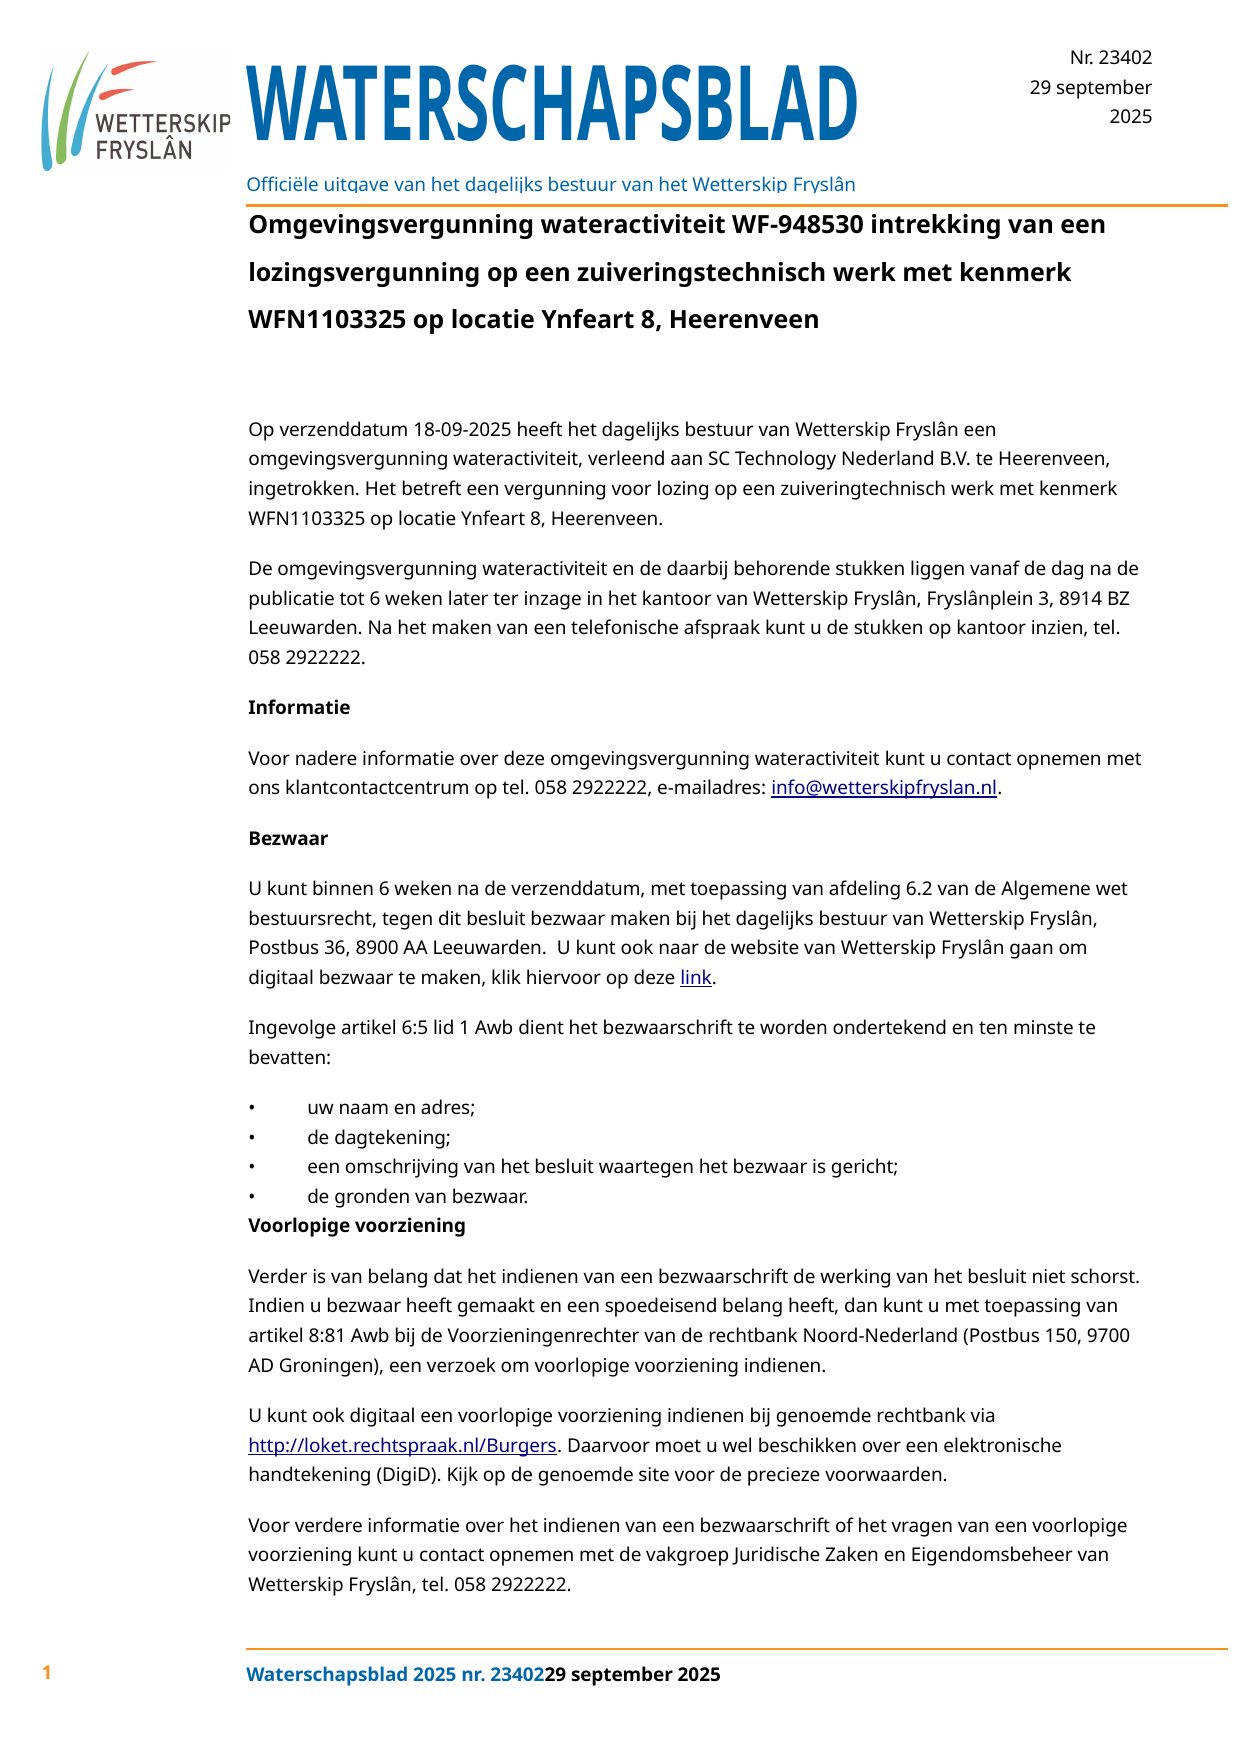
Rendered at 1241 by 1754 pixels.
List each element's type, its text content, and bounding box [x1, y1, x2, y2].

text U kunt binnen 6 weken na de verzenddatum, met toepassing van afdeling 6.2 van de Algemene wet bestuursrecht, tegen dit besluit bezwaar maken bij het dagelijks bestuur van Wetterskip Fryslân, Postbus 36, 8900 AA Leeuwarden. U kunt ook naar de website van Wetterskip Fryslân gaan om digitaal bezwaar te maken, klik hiervoor op deze link. [248, 875, 1152, 989]
picture [41, 47, 231, 172]
list de dagtekening; [248, 1124, 1152, 1149]
text Op verzenddatum 18-09-2025 heeft het dagelijks bestuur van Wetterskip Fryslân een omgevingsvergunning wateractiviteit, verleend aan SC Technology Nederland B.V. te Heerenveen, ingetrokken. Het betreft een vergunning voor lozing op een zuiveringtechnisch werk met kenmerk WFN1103325 op locatie Ynfeart 8, Heerenveen. [248, 416, 1152, 530]
list uw naam en adres; [248, 1094, 1152, 1120]
text Informatie [248, 694, 1152, 720]
text De omgevingsvergunning wateractiviteit en de daarbij behorende stukken liggen vanaf de dag na de publicatie tot 6 weken later ter inzage in het kantoor van Wetterskip Fryslân, Fryslânplein 3, 8914 BZ Leeuwarden. Na het maken van een telefonische afspraak kunt u de stukken op kantoor inzien, tel. 058 2922222. [248, 555, 1152, 669]
text Voorlopige voorziening [248, 1213, 1152, 1238]
text Bezwaar [248, 825, 1152, 850]
text Voor verdere informatie over het indienen van een bezwaarschrift of het vragen van een voorlopige voorziening kunt u contact opnemen met de vakgroep Juridische Zaken en Eigendomsbeheer van Wetterskip Fryslân, tel. 058 2922222. [248, 1512, 1152, 1597]
list een omschrijving van het besluit waartegen het bezwaar is gericht; [248, 1153, 1152, 1179]
text Ingevolge artikel 6:5 lid 1 Awb dient het bezwaarschrift te worden ondertekend en ten minste te bevatten: [248, 1014, 1152, 1069]
text Omgevingsvergunning wateractiviteit WF-948530 intrekking van een lozingsvergunning op een zuiveringstechnisch werk met kenmerk WFN1103325 op locatie Ynfeart 8, Heerenveen [248, 207, 1152, 336]
text Verder is van belang dat het indienen van een bezwaarschrift de werking van het besluit niet schorst. Indien u bezwaar heeft gemaakt en een spoedeisend belang heeft, dan kunt u met toepassing van artikel 8:81 Awb bij de Voorzieningenrechter van de rechtbank Noord-Nederland (Postbus 150, 9700 AD Groningen), een verzoek om voorlopige voorziening indienen. [248, 1263, 1152, 1377]
text Voor nadere informatie over deze omgevingsvergunning wateractiviteit kunt u contact opnemen met ons klantcontactcentrum op tel. 058 2922222, e-mailadres: info@wetterskipfryslan.nl. [248, 745, 1152, 800]
text U kunt ook digitaal een voorlopige voorziening indienen bij genoemde rechtbank via http://loket.rechtspraak.nl/Burgers. Daarvoor moet u wel beschikken over een elektronische handtekening (DigiD). Kijk op de genoemde site voor de precieze voorwaarden. [248, 1402, 1152, 1487]
list de gronden van bezwaar. [248, 1183, 1152, 1209]
